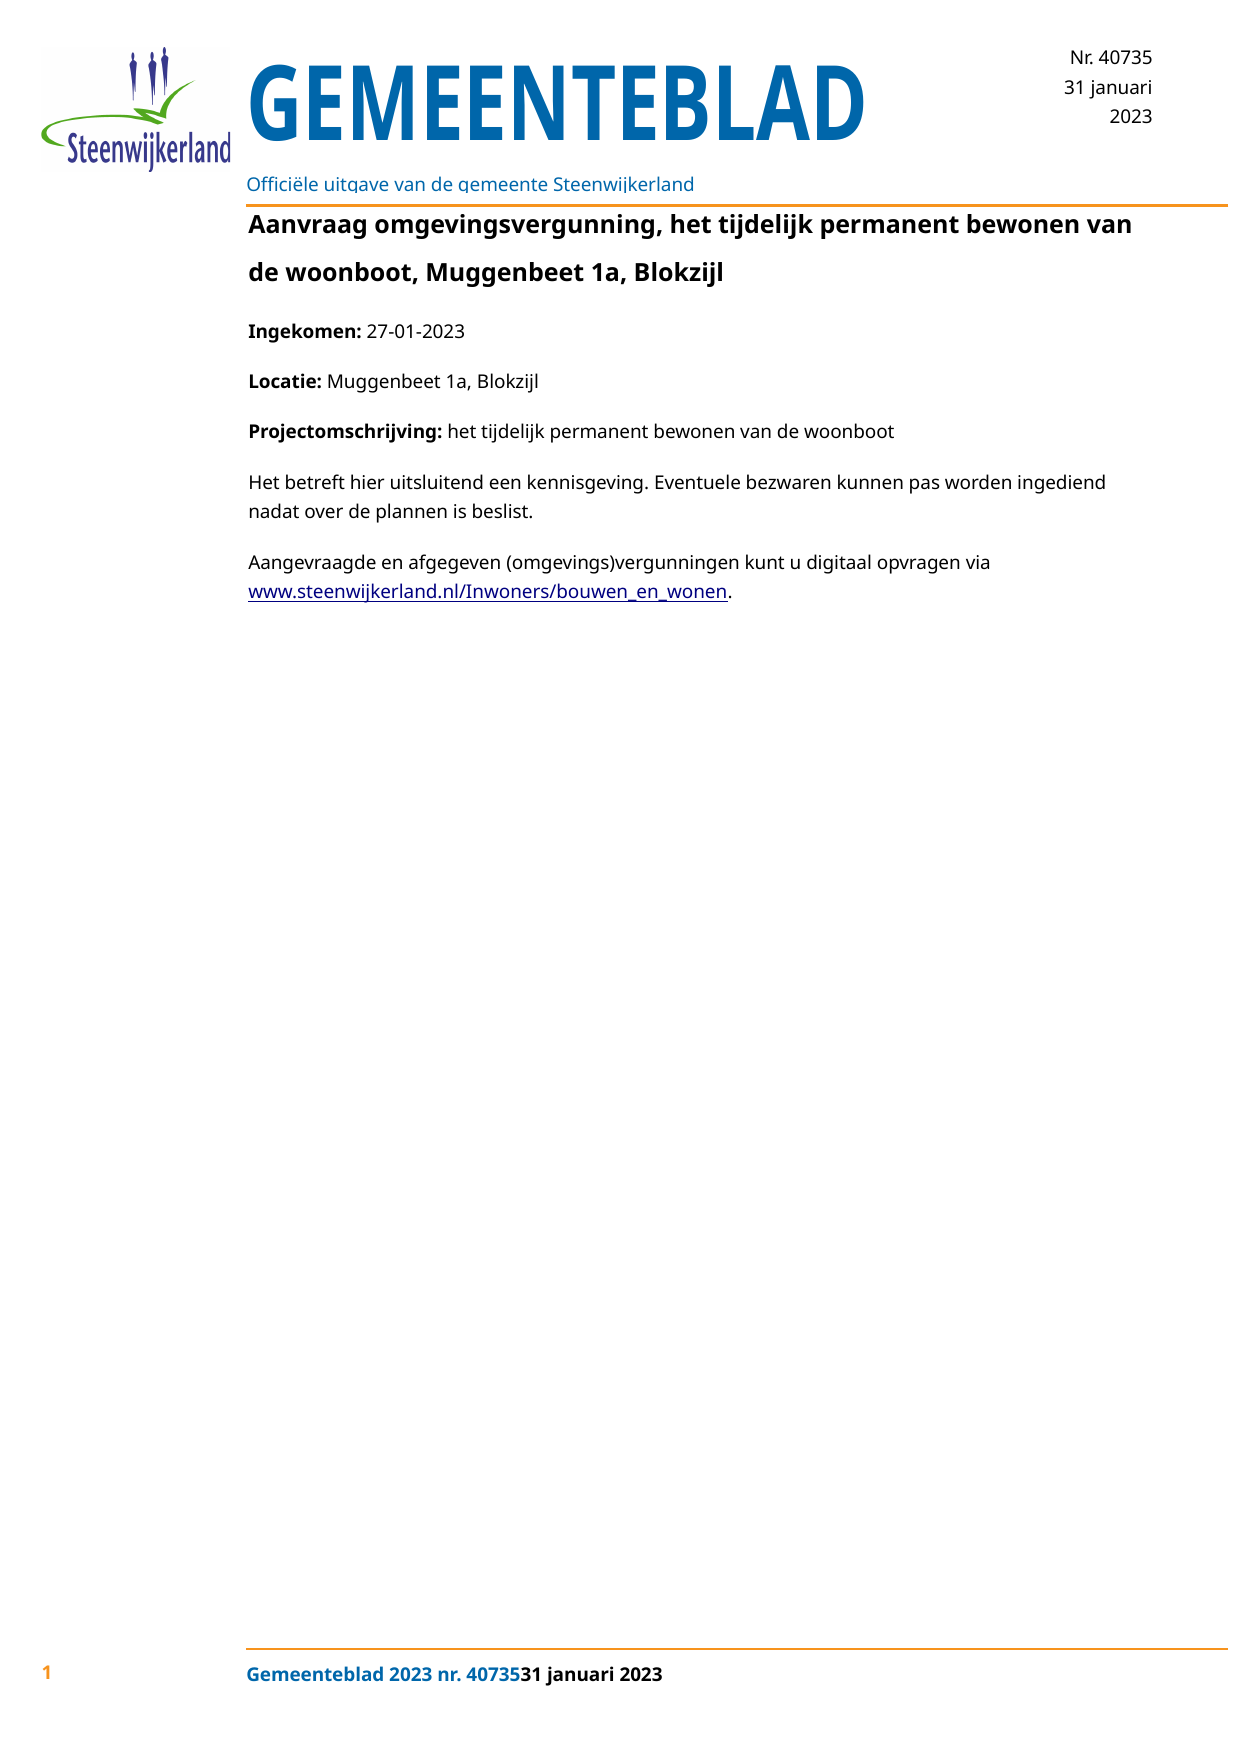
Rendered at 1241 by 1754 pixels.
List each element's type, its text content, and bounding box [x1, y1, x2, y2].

picture [41, 47, 231, 172]
text Ingekomen: 27-01-2023 [248, 318, 1152, 344]
text Het betreft hier uitsluitend een kennisgeving. Eventuele bezwaren kunnen pas worden ingediend nadat over de plannen is beslist. [248, 469, 1152, 524]
text Aangevraagde en afgegeven (omgevings)vergunningen kunt u digitaal opvragen via www.steenwijkerland.nl/Inwoners/bouwen_en_wonen. [248, 549, 1152, 604]
text Aanvraag omgevingsvergunning, het tijdelijk permanent bewonen van de woonboot, Muggenbeet 1a, Blokzijl [248, 207, 1152, 288]
text Locatie: Muggenbeet 1a, Blokzijl [248, 368, 1152, 394]
text Projectomschrijving: het tijdelijk permanent bewonen van de woonboot [248, 419, 1152, 444]
